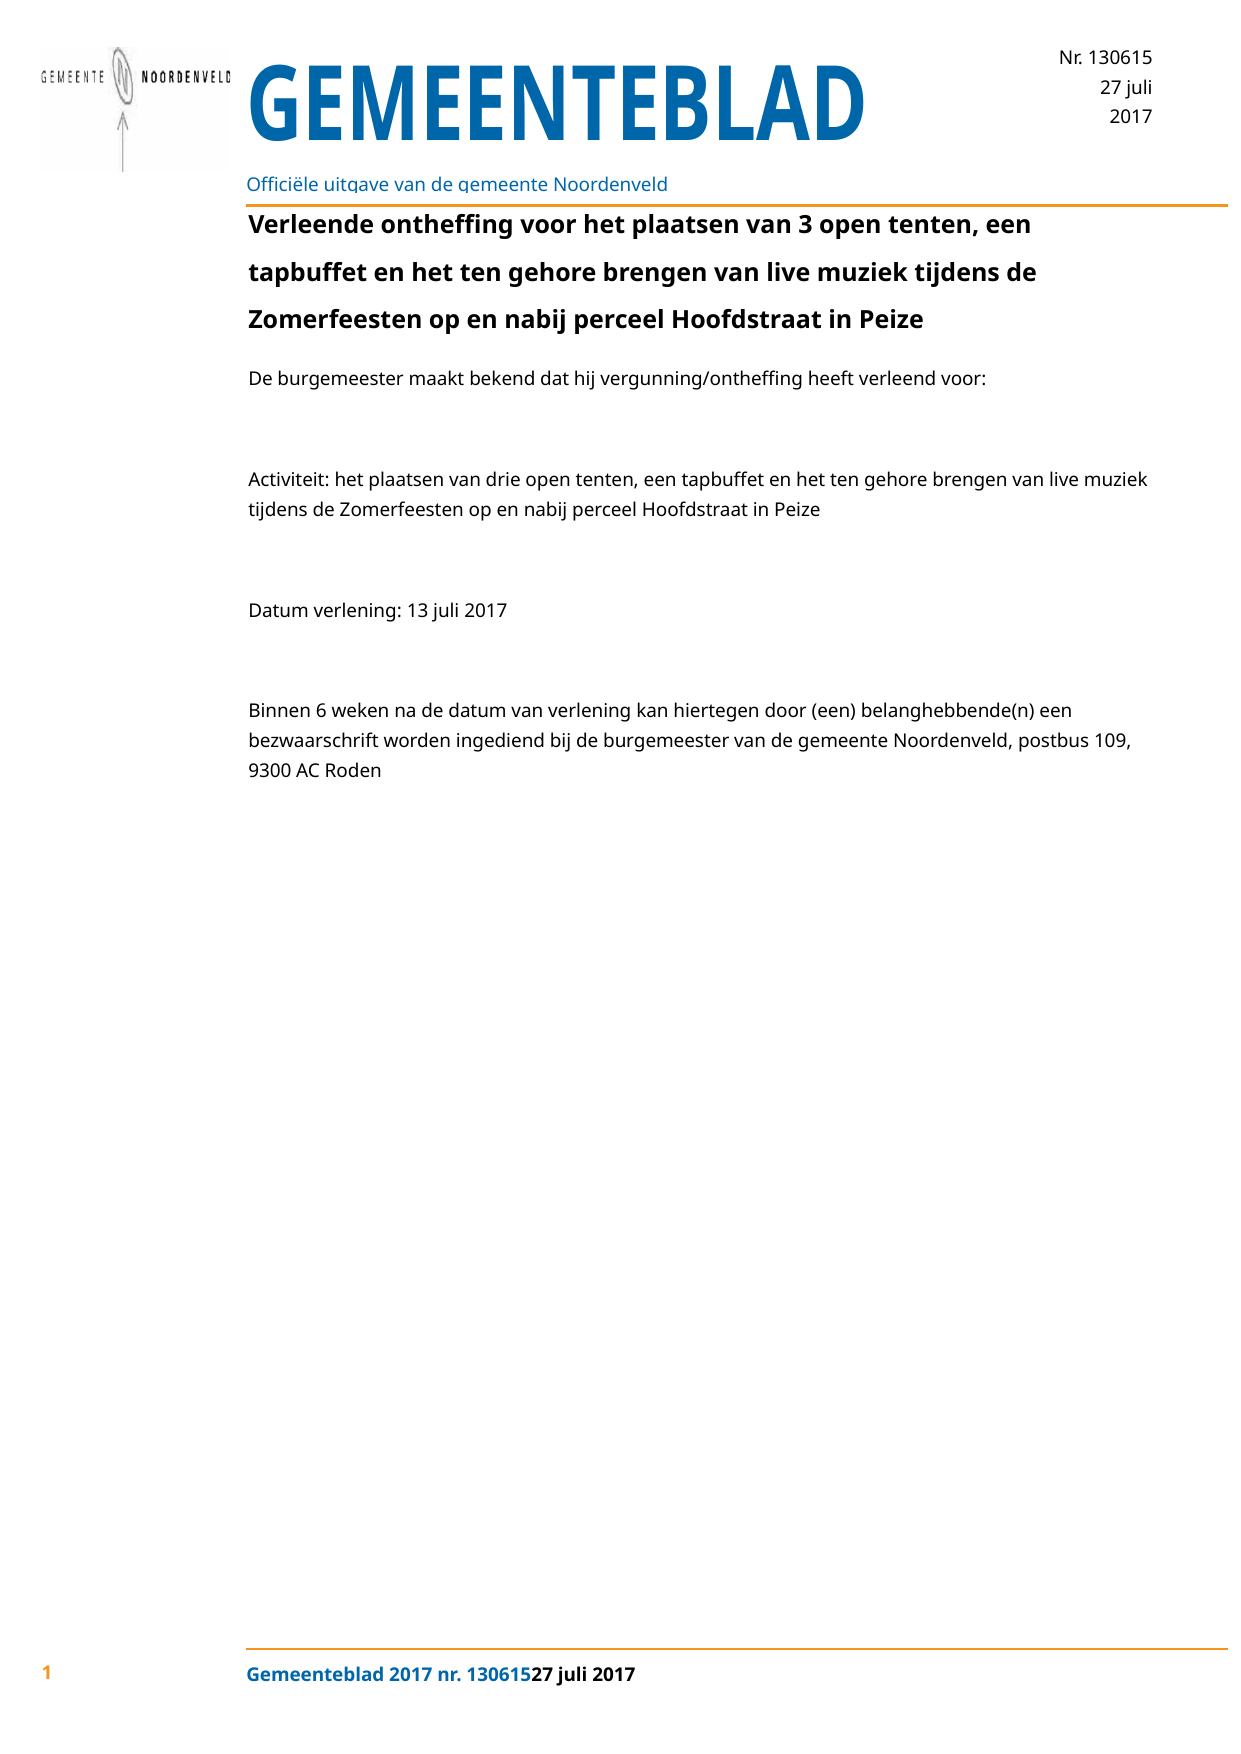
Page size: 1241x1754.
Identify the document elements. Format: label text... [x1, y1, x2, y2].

text De burgemeester maakt bekend dat hij vergunning/ontheffing heeft verleend voor: [248, 366, 1152, 391]
text Datum verlening: 13 juli 2017 [248, 597, 1152, 622]
text Binnen 6 weken na de datum van verlening kan hiertegen door (een) belanghebbende(n) een bezwaarschrift worden ingediend bij de burgemeester van de gemeente Noordenveld, postbus 109, 9300 AC Roden [248, 698, 1152, 782]
text Verleende ontheffing voor het plaatsen van 3 open tenten, een tapbuffet en het ten gehore brengen van live muziek tijdens de Zomerfeesten op en nabij perceel Hoofdstraat in Peize [248, 207, 1152, 336]
text Activiteit: het plaatsen van drie open tenten, een tapbuffet en het ten gehore brengen van live muziek tijdens de Zomerfeesten op en nabij perceel Hoofdstraat in Peize [248, 466, 1152, 522]
picture [41, 47, 231, 172]
